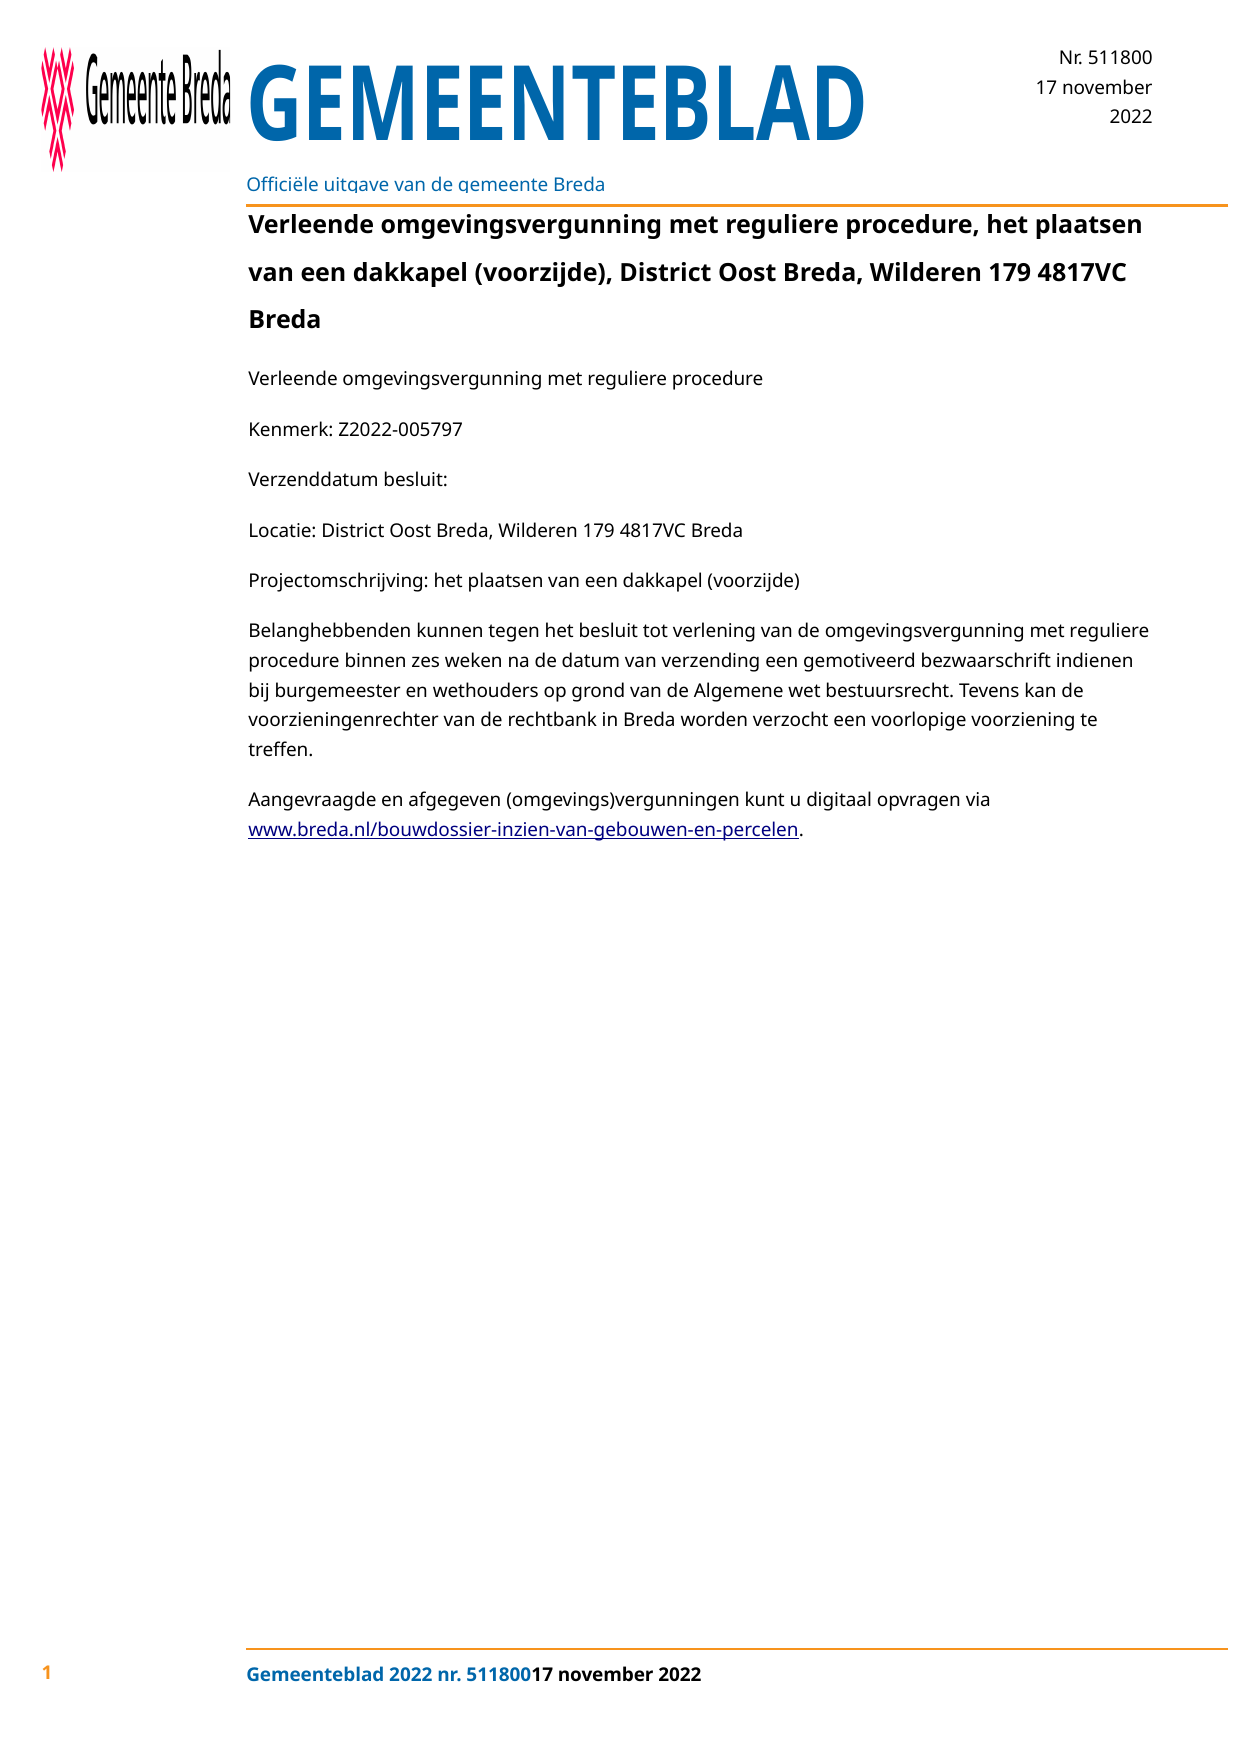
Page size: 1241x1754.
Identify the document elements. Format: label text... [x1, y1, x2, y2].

text Projectomschrijving: het plaatsen van een dakkapel (voorzijde) [248, 567, 1152, 593]
text Locatie: District Oost Breda, Wilderen 179 4817VC Breda [248, 517, 1152, 542]
text Verleende omgevingsvergunning met reguliere procedure [248, 366, 1152, 391]
text Belanghebbenden kunnen tegen het besluit tot verlening van de omgevingsvergunning met reguliere procedure binnen zes weken na de datum van verzending een gemotiveerd bezwaarschrift indienen bij burgemeester en wethouders op grond van de Algemene wet bestuursrecht. Tevens kan de voorzieningenrechter van de rechtbank in Breda worden verzocht een voorlopige voorziening te treffen. [248, 618, 1152, 762]
text Verzenddatum besluit: [248, 466, 1152, 492]
text Verleende omgevingsvergunning met reguliere procedure, het plaatsen van een dakkapel (voorzijde), District Oost Breda, Wilderen 179 4817VC Breda [248, 207, 1152, 336]
picture [41, 47, 231, 172]
text Kenmerk: Z2022-005797 [248, 416, 1152, 442]
text Aangevraagde en afgegeven (omgevings)vergunningen kunt u digitaal opvragen via www.breda.nl/bouwdossier-inzien-van-gebouwen-en-percelen. [248, 786, 1152, 842]
